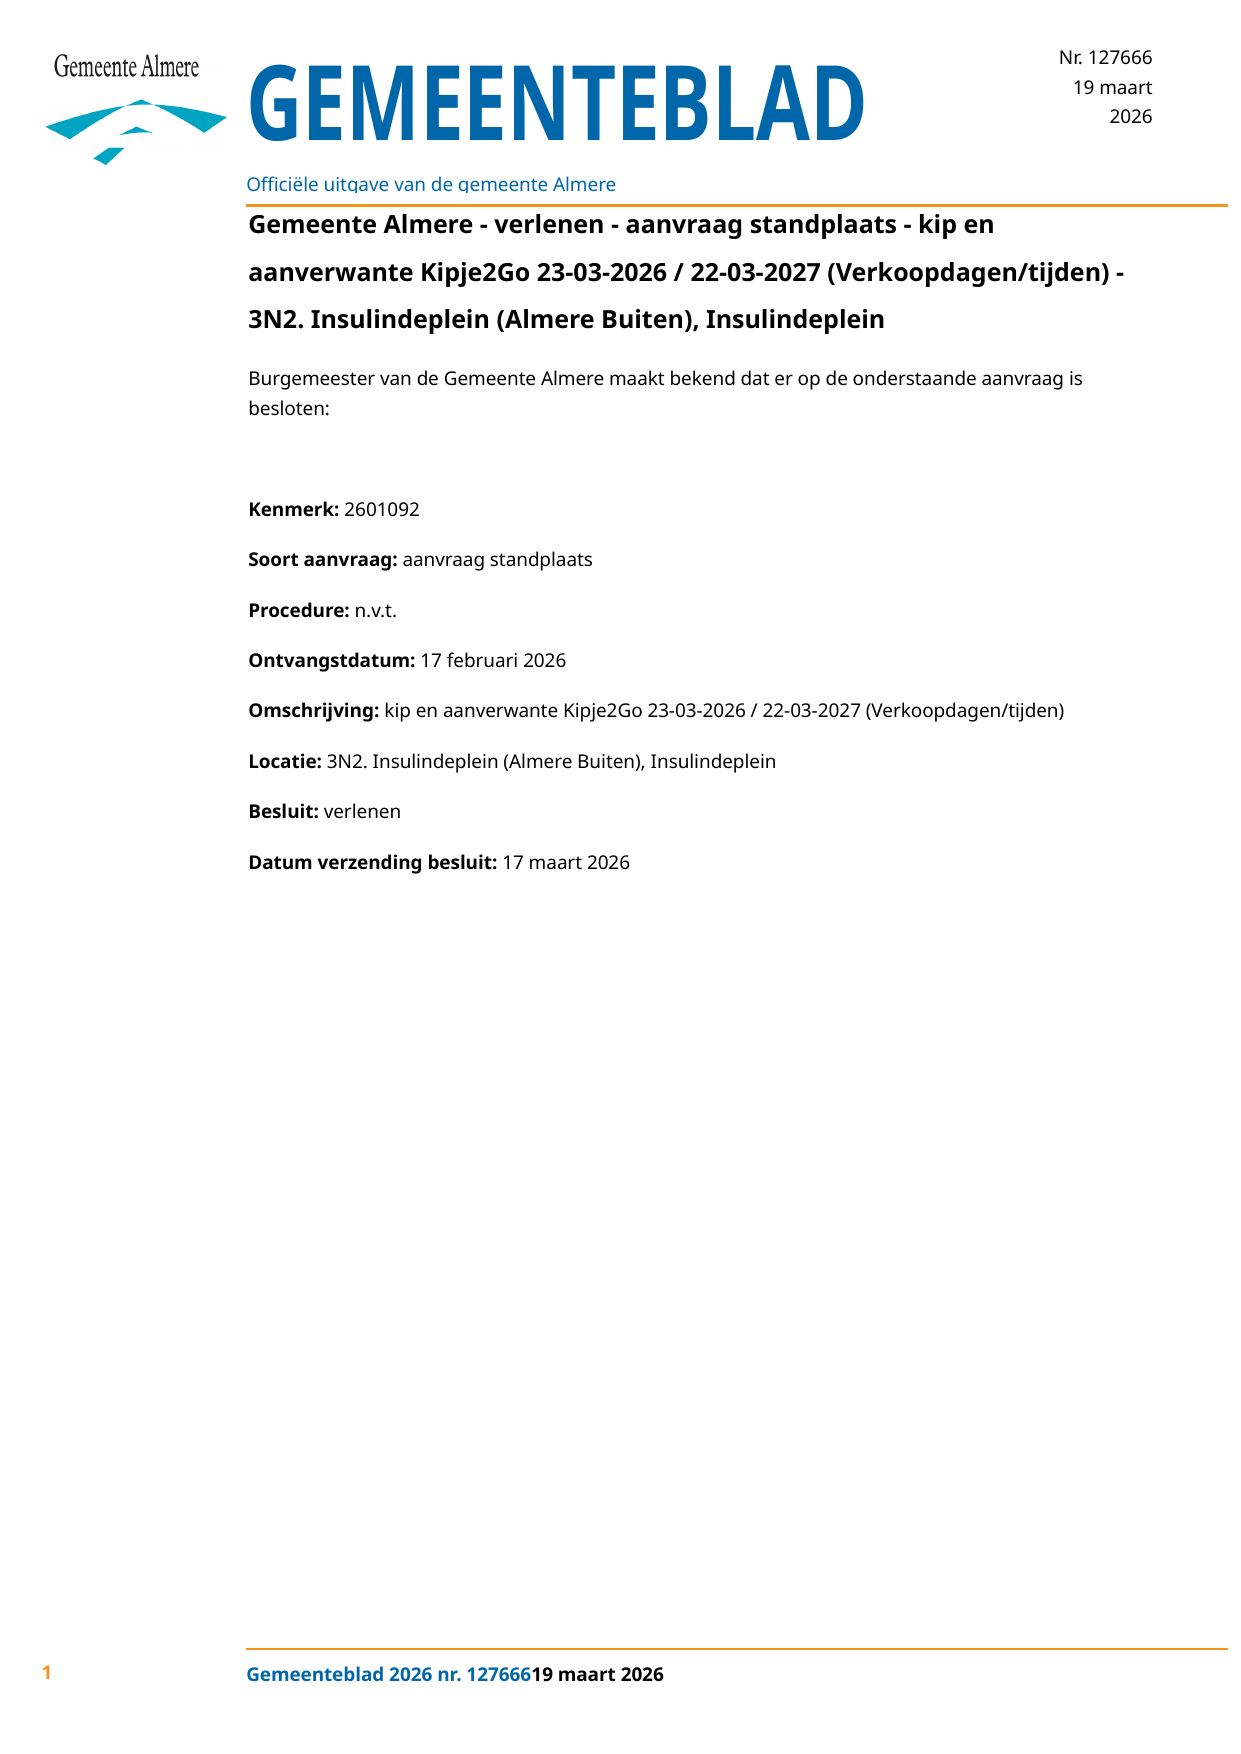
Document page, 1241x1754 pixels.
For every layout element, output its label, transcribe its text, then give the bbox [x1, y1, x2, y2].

text Besluit: verlenen [248, 798, 1152, 824]
text Datum verzending besluit: 17 maart 2026 [248, 849, 1152, 874]
text Ontvangstdatum: 17 februari 2026 [248, 647, 1152, 673]
text Procedure: n.v.t. [248, 597, 1152, 622]
text Burgemeester van de Gemeente Almere maakt bekend dat er op de onderstaande aanvraag is besloten: [248, 366, 1152, 421]
text Soort aanvraag: aanvraag standplaats [248, 546, 1152, 572]
text Gemeente Almere - verlenen - aanvraag standplaats - kip en aanverwante Kipje2Go 23-03-2026 / 22-03-2027 (Verkoopdagen/tijden) - 3N2. Insulindeplein (Almere Buiten), Insulindeplein [248, 207, 1152, 336]
text Locatie: 3N2. Insulindeplein (Almere Buiten), Insulindeplein [248, 748, 1152, 774]
picture [41, 47, 231, 172]
text Omschrijving: kip en aanverwante Kipje2Go 23-03-2026 / 22-03-2027 (Verkoopdagen/tijden) [248, 698, 1152, 723]
text Kenmerk: 2601092 [248, 496, 1152, 522]
